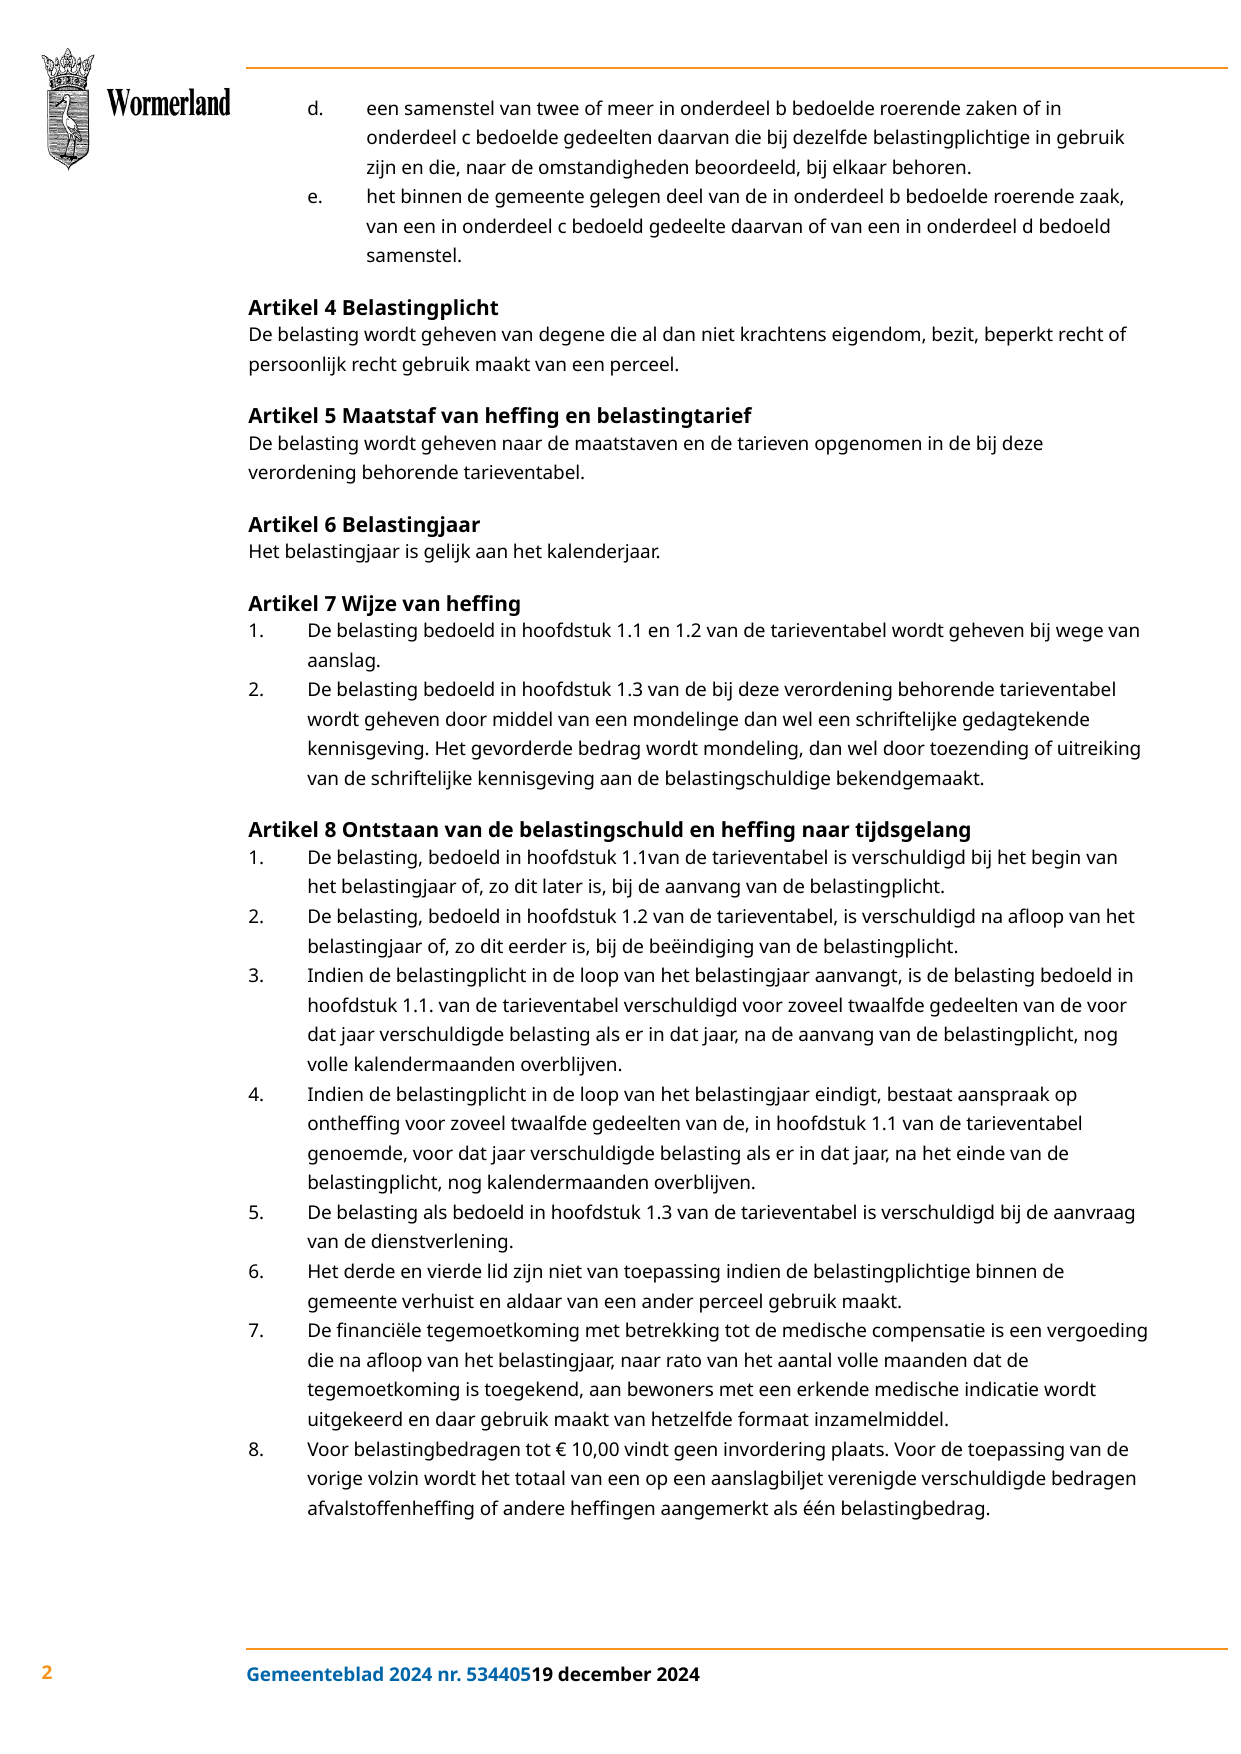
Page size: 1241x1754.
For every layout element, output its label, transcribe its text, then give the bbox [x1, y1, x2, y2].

list Indien de belastingplicht in de loop van het belastingjaar eindigt, bestaat aanspraak op ontheffing voor zoveel twaalfde gedeelten van de, in hoofdstuk 1.1 van de tarieventabel genoemde, voor dat jaar verschuldigde belasting als er in dat jaar, na het einde van de belastingplicht, nog kalendermaanden overblijven. [248, 1081, 1152, 1195]
list De belasting bedoeld in hoofdstuk 1.1 en 1.2 van de tarieventabel wordt geheven bij wege van aanslag. [248, 617, 1152, 673]
list De financiële tegemoetkoming met betrekking tot de medische compensatie is een vergoeding die na afloop van het belastingjaar, naar rato van het aantal volle maanden dat de tegemoetkoming is toegekend, aan bewoners met een erkende medische indicatie wordt uitgekeerd en daar gebruik maakt van hetzelfde formaat inzamelmiddel. [248, 1317, 1152, 1432]
text Artikel 8 Ontstaan van de belastingschuld en heffing naar tijdsgelang [248, 816, 1152, 844]
text Artikel 7 Wijze van heffing [248, 589, 1152, 617]
list Indien de belastingplicht in de loop van het belastingjaar aanvangt, is de belasting bedoeld in hoofdstuk 1.1. van de tarieventabel verschuldigd voor zoveel twaalfde gedeelten van de voor dat jaar verschuldigde belasting als er in dat jaar, na de aanvang van de belastingplicht, nog volle kalendermaanden overblijven. [248, 962, 1152, 1077]
list Voor belastingbedragen tot € 10,00 vindt geen invordering plaats. Voor de toepassing van de vorige volzin wordt het totaal van een op een aanslagbiljet verenigde verschuldigde bedragen afvalstoffenheffing of andere heffingen aangemerkt als één belastingbedrag. [248, 1436, 1152, 1521]
picture [41, 47, 231, 172]
list een samenstel van twee of meer in onderdeel b bedoelde roerende zaken of in onderdeel c bedoelde gedeelten daarvan die bij dezelfde belastingplichtige in gebruik zijn en die, naar de omstandigheden beoordeeld, bij elkaar behoren. [307, 95, 1152, 180]
text Artikel 6 Belastingjaar [248, 510, 1152, 538]
list De belasting bedoeld in hoofdstuk 1.3 van de bij deze verordening behorende tarieventabel wordt geheven door middel van een mondelinge dan wel een schriftelijke gedagtekende kennisgeving. Het gevorderde bedrag wordt mondeling, dan wel door toezending of uitreiking van de schriftelijke kennisgeving aan de belastingschuldige bekendgemaakt. [248, 676, 1152, 791]
list De belasting als bedoeld in hoofdstuk 1.3 van de tarieventabel is verschuldigd bij de aanvraag van de dienstverlening. [248, 1199, 1152, 1254]
list Het derde en vierde lid zijn niet van toepassing indien de belastingplichtige binnen de gemeente verhuist en aldaar van een ander perceel gebruik maakt. [248, 1258, 1152, 1313]
text De belasting wordt geheven naar de maatstaven en de tarieven opgenomen in de bij deze verordening behorende tarieventabel. [248, 430, 1152, 485]
text Artikel 4 Belastingplicht [248, 293, 1152, 322]
text Het belastingjaar is gelijk aan het kalenderjaar. [248, 538, 1152, 564]
text De belasting wordt geheven van degene die al dan niet krachtens eigendom, bezit, beperkt recht of persoonlijk recht gebruik maakt van een perceel. [248, 322, 1152, 377]
list De belasting, bedoeld in hoofdstuk 1.2 van de tarieventabel, is verschuldigd na afloop van het belastingjaar of, zo dit eerder is, bij de beëindiging van de belastingplicht. [248, 903, 1152, 958]
text Artikel 5 Maatstaf van heffing en belastingtarief [248, 402, 1152, 430]
list De belasting, bedoeld in hoofdstuk 1.1van de tarieventabel is verschuldigd bij het begin van het belastingjaar of, zo dit later is, bij de aanvang van de belastingplicht. [248, 844, 1152, 899]
list het binnen de gemeente gelegen deel van de in onderdeel b bedoelde roerende zaak, van een in onderdeel c bedoeld gedeelte daarvan of van een in onderdeel d bedoeld samenstel. [307, 183, 1152, 268]
